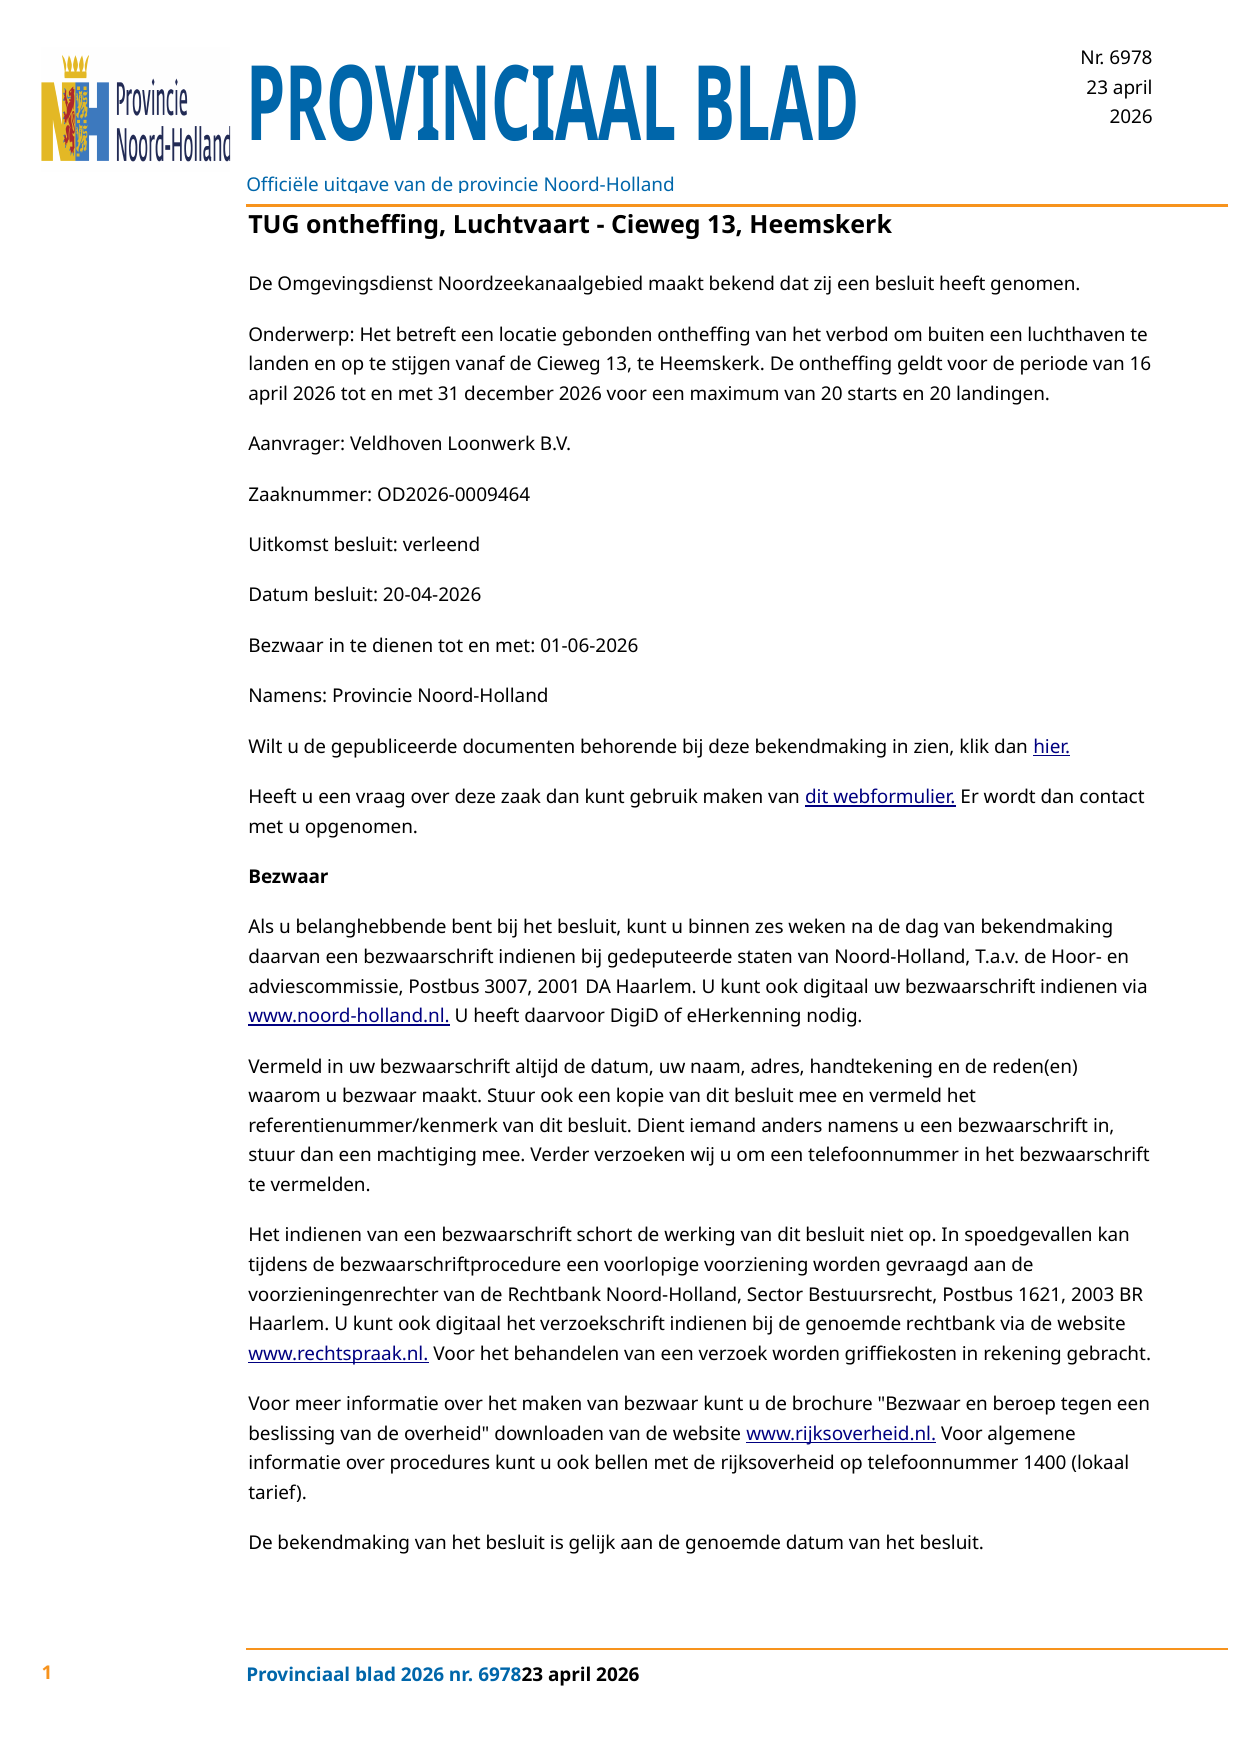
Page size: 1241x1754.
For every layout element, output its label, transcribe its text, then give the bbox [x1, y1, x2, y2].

text Het indienen van een bezwaarschrift schort de werking van dit besluit niet op. In spoedgevallen kan tijdens de bezwaarschriftprocedure een voorlopige voorziening worden gevraagd aan de voorzieningenrechter van de Rechtbank Noord-Holland, Sector Bestuursrecht, Postbus 1621, 2003 BR Haarlem. U kunt ook digitaal het verzoekschrift indienen bij de genoemde rechtbank via de website www.rechtspraak.nl. Voor het behandelen van een verzoek worden griffiekosten in rekening gebracht. [248, 1222, 1152, 1366]
text Wilt u de gepubliceerde documenten behorende bij deze bekendmaking in zien, klik dan hier. [248, 733, 1152, 758]
text Vermeld in uw bezwaarschrift altijd de datum, uw naam, adres, handtekening en de reden(en) waarom u bezwaar maakt. Stuur ook een kopie van dit besluit mee en vermeld het referentienummer/kenmerk van dit besluit. Dient iemand anders namens u een bezwaarschrift in, stuur dan een machtiging mee. Verder verzoeken wij u om een telefoonnummer in het bezwaarschrift te vermelden. [248, 1053, 1152, 1197]
text TUG ontheffing, Luchtvaart - Cieweg 13, Heemskerk [248, 207, 1152, 241]
text Zaaknummer: OD2026-0009464 [248, 481, 1152, 506]
text Bezwaar in te dienen tot en met: 01-06-2026 [248, 632, 1152, 658]
text Als u belanghebbende bent bij het besluit, kunt u binnen zes weken na de dag van bekendmaking daarvan een bezwaarschrift indienen bij gedeputeerde staten van Noord-Holland, T.a.v. de Hoor- en adviescommissie, Postbus 3007, 2001 DA Haarlem. U kunt ook digitaal uw bezwaarschrift indienen via www.noord-holland.nl. U heeft daarvoor DigiD of eHerkenning nodig. [248, 914, 1152, 1028]
text Uitkomst besluit: verleend [248, 531, 1152, 557]
text Heeft u een vraag over deze zaak dan kunt gebruik maken van dit webformulier. Er wordt dan contact met u opgenomen. [248, 783, 1152, 838]
picture [41, 47, 231, 172]
text Namens: Provincie Noord-Holland [248, 682, 1152, 708]
text De bekendmaking van het besluit is gelijk aan de genoemde datum van het besluit. [248, 1529, 1152, 1555]
text Datum besluit: 20-04-2026 [248, 582, 1152, 607]
text Bezwaar [248, 863, 1152, 889]
text Voor meer informatie over het maken van bezwaar kunt u de brochure "Bezwaar en beroep tegen een beslissing van de overheid" downloaden van de website www.rijksoverheid.nl. Voor algemene informatie over procedures kunt u ook bellen met de rijksoverheid op telefoonnummer 1400 (lokaal tarief). [248, 1390, 1152, 1505]
text De Omgevingsdienst Noordzeekanaalgebied maakt bekend dat zij een besluit heeft genomen. [248, 270, 1152, 296]
text Onderwerp: Het betreft een locatie gebonden ontheffing van het verbod om buiten een luchthaven te landen en op te stijgen vanaf de Cieweg 13, te Heemskerk. De ontheffing geldt voor de periode van 16 april 2026 tot en met 31 december 2026 voor een maximum van 20 starts en 20 landingen. [248, 321, 1152, 406]
text Aanvrager: Veldhoven Loonwerk B.V. [248, 430, 1152, 456]
